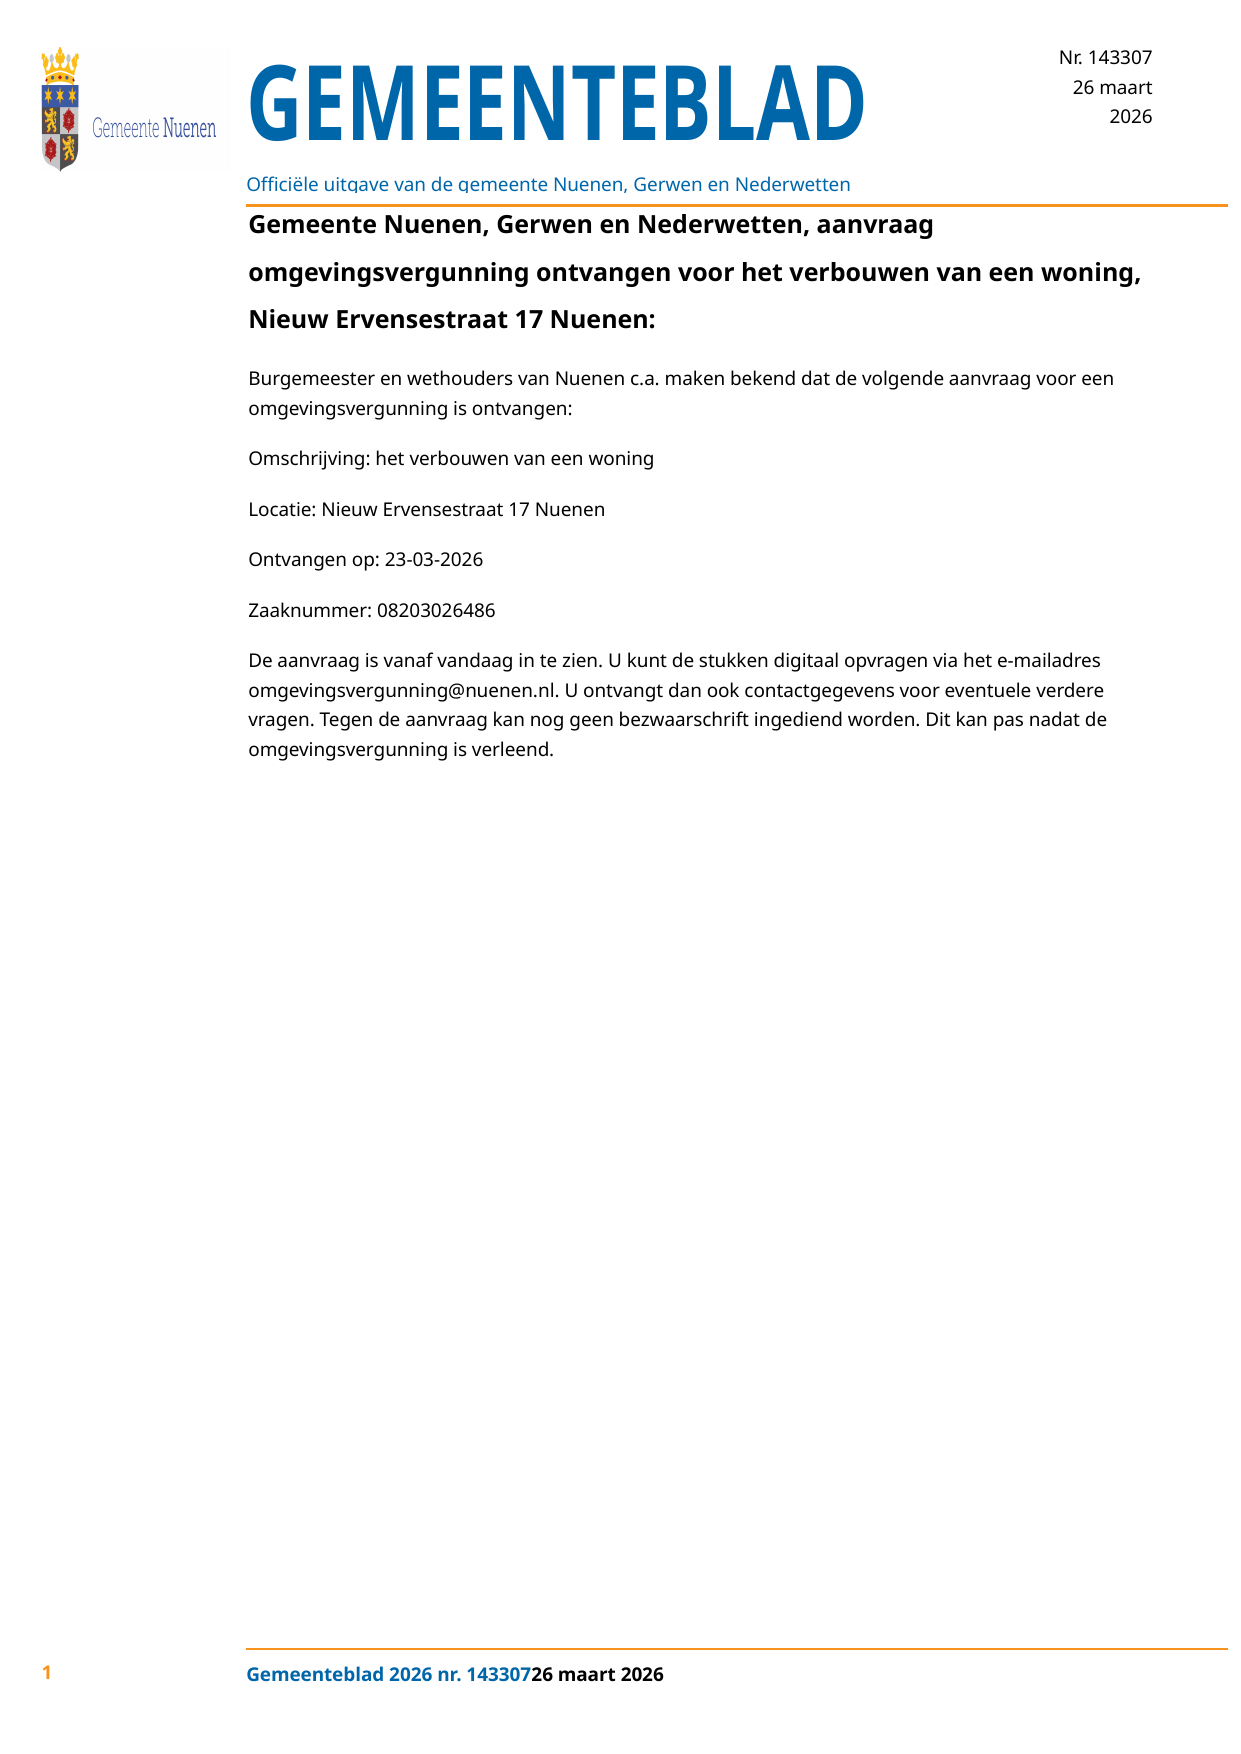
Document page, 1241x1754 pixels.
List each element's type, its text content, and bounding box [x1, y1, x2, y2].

text Burgemeester en wethouders van Nuenen c.a. maken bekend dat de volgende aanvraag voor een omgevingsvergunning is ontvangen: [248, 366, 1152, 421]
text Omschrijving: het verbouwen van een woning [248, 446, 1152, 471]
text Zaaknummer: 08203026486 [248, 597, 1152, 622]
text Gemeente Nuenen, Gerwen en Nederwetten, aanvraag omgevingsvergunning ontvangen voor het verbouwen van een woning, Nieuw Ervensestraat 17 Nuenen: [248, 207, 1152, 336]
text Ontvangen op: 23-03-2026 [248, 546, 1152, 572]
text De aanvraag is vanaf vandaag in te zien. U kunt de stukken digitaal opvragen via het e-mailadres omgevingsvergunning@nuenen.nl. U ontvangt dan ook contactgegevens voor eventuele verdere vragen. Tegen de aanvraag kan nog geen bezwaarschrift ingediend worden. Dit kan pas nadat de omgevingsvergunning is verleend. [248, 647, 1152, 762]
picture [41, 47, 231, 172]
text Locatie: Nieuw Ervensestraat 17 Nuenen [248, 496, 1152, 522]
